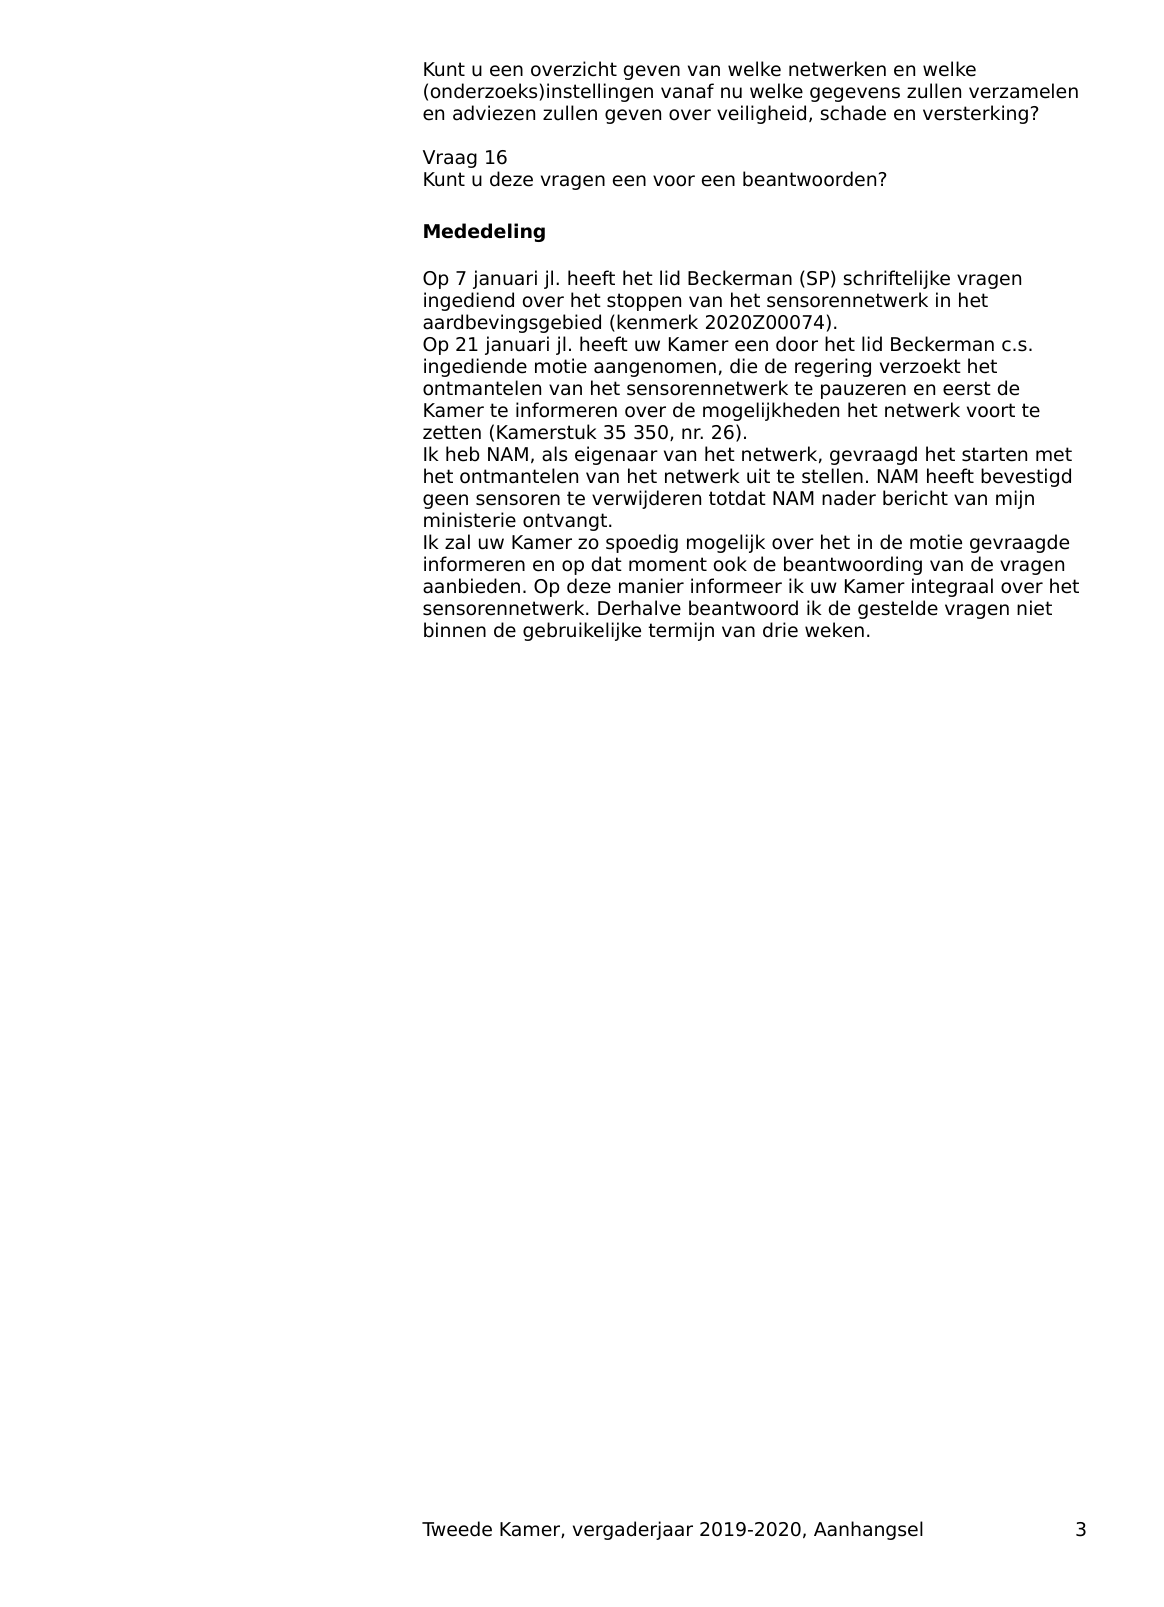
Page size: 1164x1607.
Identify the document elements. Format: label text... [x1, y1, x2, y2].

text Ik heb NAM, als eigenaar van het netwerk, gevraagd het starten met het ontmantelen van het netwerk uit te stellen. NAM heeft bevestigd geen sensoren te verwijderen totdat NAM nader bericht van mijn ministerie ontvangt. [422, 444, 1087, 532]
text Op 21 januari jl. heeft uw Kamer een door het lid Beckerman c.s. ingediende motie aangenomen, die de regering verzoekt het ontmantelen van het sensorennetwerk te pauzeren en eerst de Kamer te informeren over de mogelijkheden het netwerk voort te zetten (Kamerstuk 35 350, nr. 26). [422, 334, 1087, 444]
text Op 7 januari jl. heeft het lid Beckerman (SP) schriftelijke vragen ingediend over het stoppen van het sensorennetwerk in het aardbevingsgebied (kenmerk 2020Z00074). [422, 268, 1087, 334]
text Kunt u een overzicht geven van welke netwerken en welke (onderzoeks)instellingen vanaf nu welke gegevens zullen verzamelen en adviezen zullen geven over veiligheid, schade en versterking? [422, 59, 1087, 125]
text Ik zal uw Kamer zo spoedig mogelijk over het in de motie gevraagde informeren en op dat moment ook de beantwoording van de vragen aanbieden. Op deze manier informeer ik uw Kamer integraal over het sensorennetwerk. Derhalve beantwoord ik de gestelde vragen niet binnen de gebruikelijke termijn van drie weken. [422, 532, 1087, 642]
text Kunt u deze vragen een voor een beantwoorden? [422, 169, 1087, 191]
text Vraag 16 [422, 147, 1087, 169]
subtitle Mededeling [422, 221, 1087, 243]
